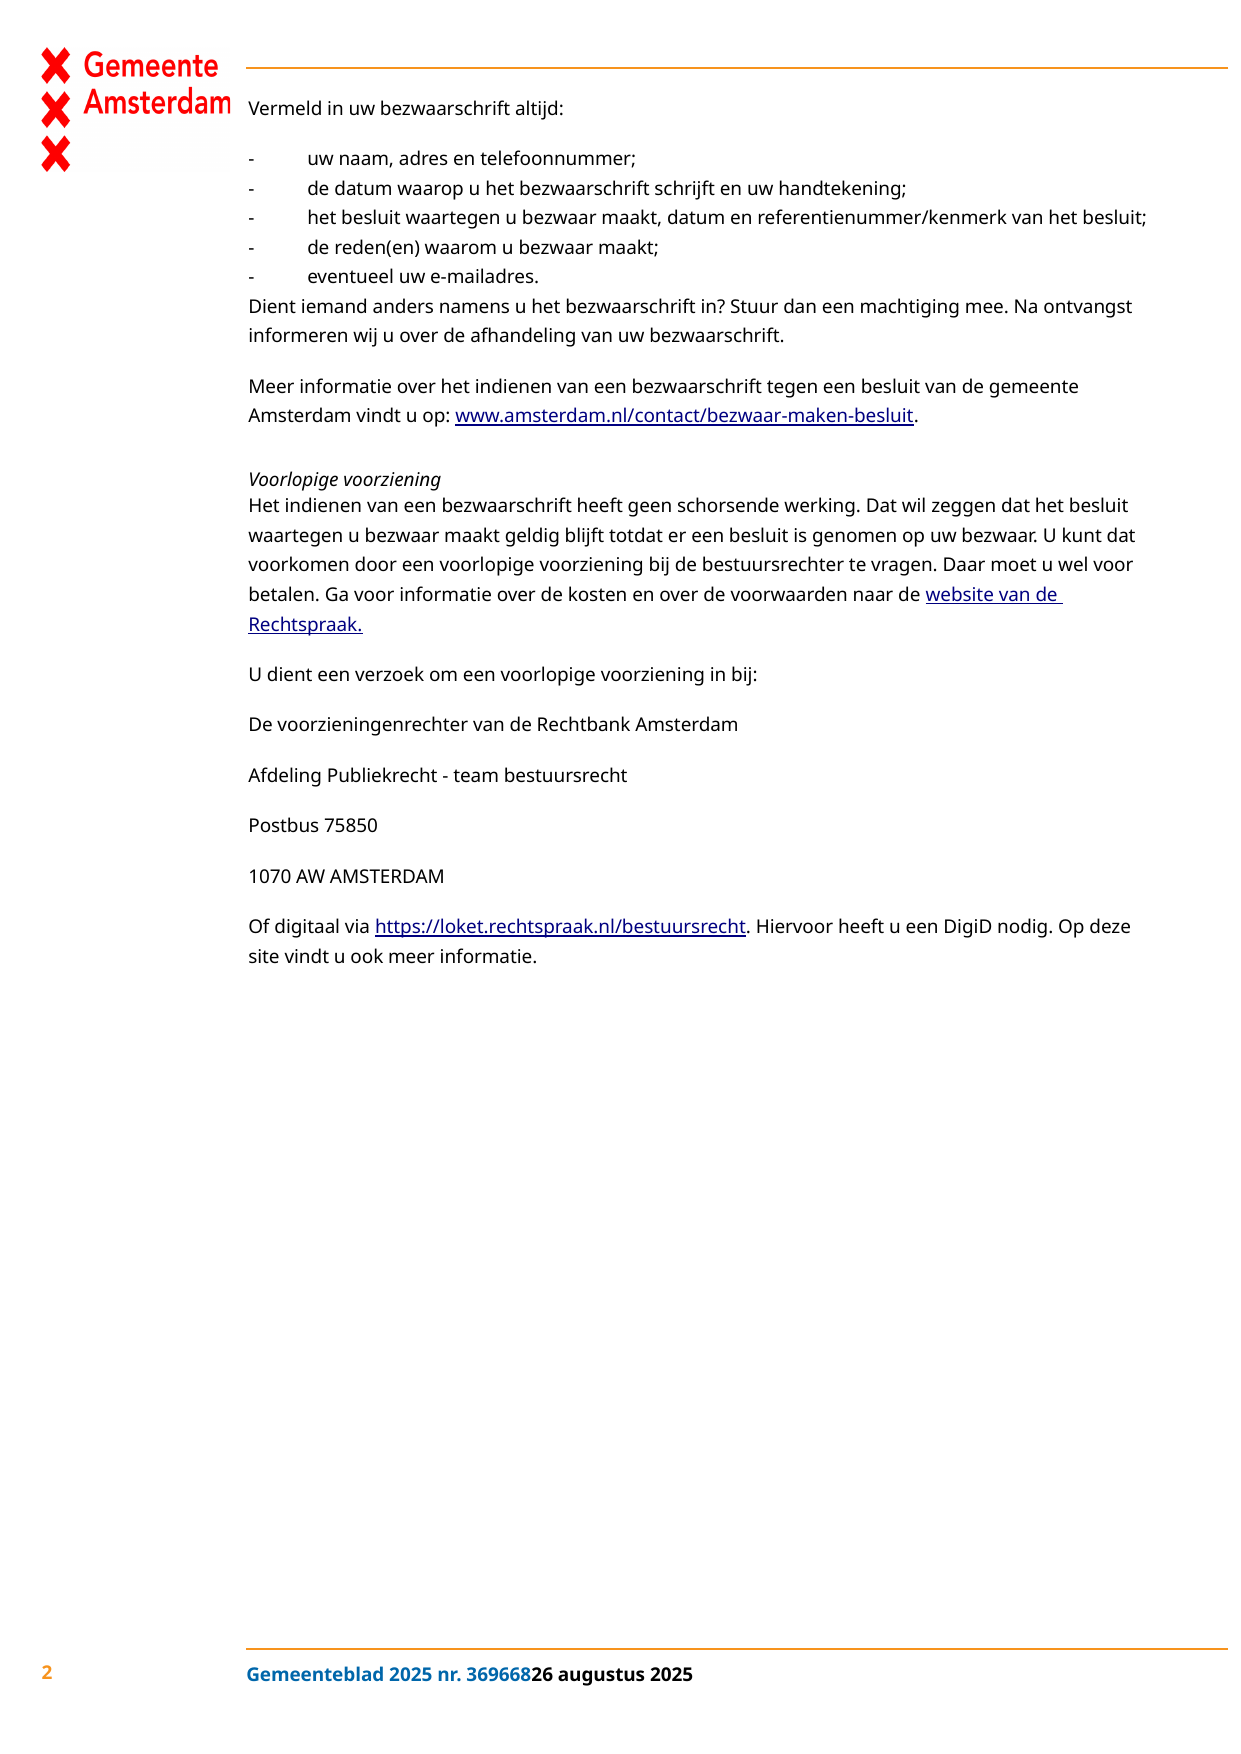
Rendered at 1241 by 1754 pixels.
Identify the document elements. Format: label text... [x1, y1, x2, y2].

list eventueel uw e-mailadres. [248, 263, 1152, 289]
text U dient een verzoek om een voorlopige voorziening in bij: [248, 661, 1152, 687]
text Voorlopige voorziening [248, 467, 1152, 492]
text Vermeld in uw bezwaarschrift altijd: [248, 95, 1152, 121]
text Of digitaal via https://loket.rechtspraak.nl/bestuursrecht. Hiervoor heeft u een DigiD nodig. Op deze site vindt u ook meer informatie. [248, 913, 1152, 968]
text 1070 AW AMSTERDAM [248, 863, 1152, 888]
text Postbus 75850 [248, 812, 1152, 838]
list de reden(en) waarom u bezwaar maakt; [248, 234, 1152, 260]
list de datum waarop u het bezwaarschrift schrijft en uw handtekening; [248, 175, 1152, 201]
text Dient iemand anders namens u het bezwaarschrift in? Stuur dan een machtiging mee. Na ontvangst informeren wij u over de afhandeling van uw bezwaarschrift. [248, 293, 1152, 348]
list uw naam, adres en telefoonnummer; [248, 145, 1152, 171]
text Afdeling Publiekrecht - team bestuursrecht [248, 762, 1152, 788]
list het besluit waartegen u bezwaar maakt, datum en referentienummer/kenmerk van het besluit; [248, 204, 1152, 230]
text De voorzieningenrechter van de Rechtbank Amsterdam [248, 712, 1152, 737]
picture [41, 47, 231, 172]
text Meer informatie over het indienen van een bezwaarschrift tegen een besluit van de gemeente Amsterdam vindt u op: www.amsterdam.nl/contact/bezwaar-maken-besluit. [248, 373, 1152, 428]
text Het indienen van een bezwaarschrift heeft geen schorsende werking. Dat wil zeggen dat het besluit waartegen u bezwaar maakt geldig blijft totdat er een besluit is genomen op uw bezwaar. U kunt dat voorkomen door een voorlopige voorziening bij de bestuursrechter te vragen. Daar moet u wel voor betalen. Ga voor informatie over de kosten en over de voorwaarden naar de website van de Rechtspraak. [248, 492, 1152, 636]
